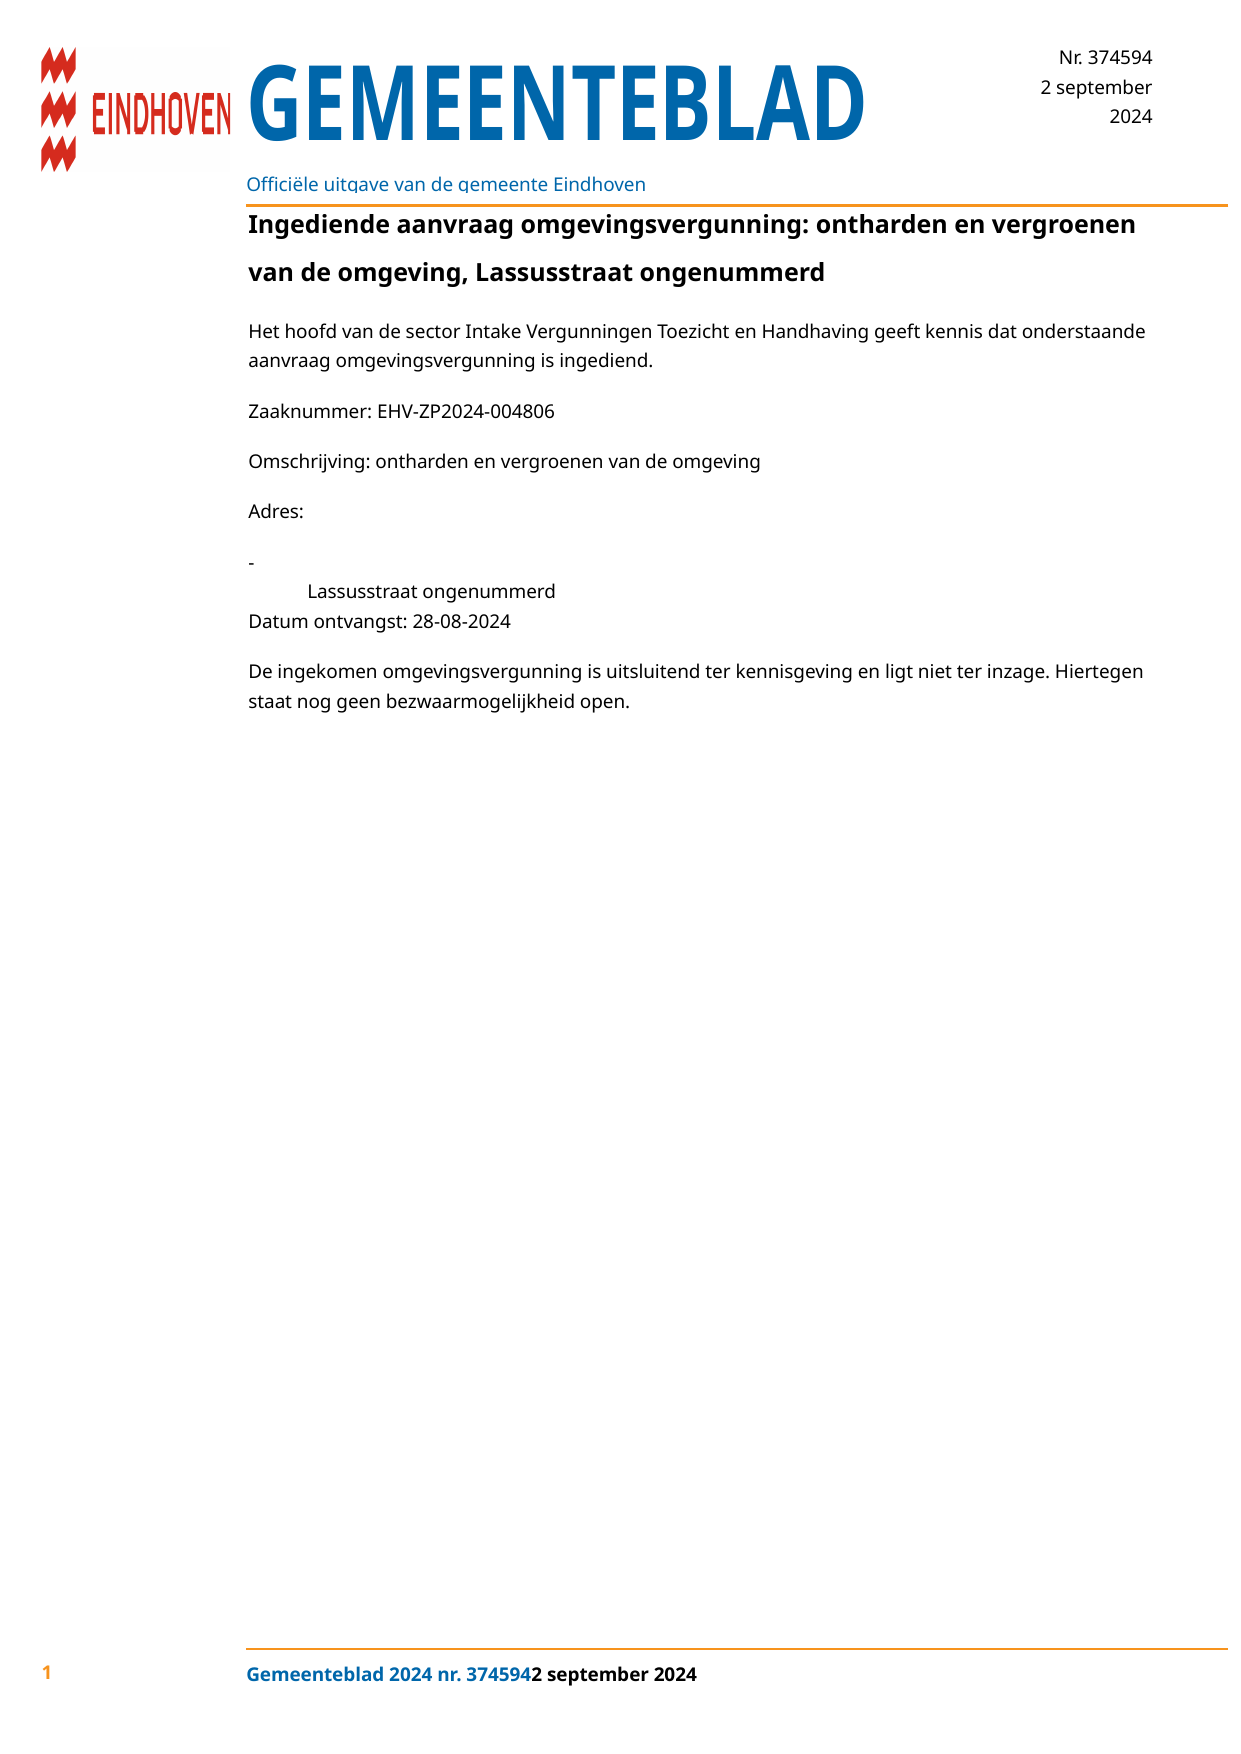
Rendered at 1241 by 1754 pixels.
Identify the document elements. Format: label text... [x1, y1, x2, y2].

text Adres: [248, 499, 1152, 524]
list Lassusstraat ongenummerd [248, 579, 1152, 604]
text Zaaknummer: EHV-ZP2024-004806 [248, 398, 1152, 424]
text Omschrijving: ontharden en vergroenen van de omgeving [248, 448, 1152, 474]
picture [41, 47, 231, 172]
text Ingediende aanvraag omgevingsvergunning: ontharden en vergroenen van de omgeving, Lassusstraat ongenummerd [248, 207, 1152, 288]
text Het hoofd van de sector Intake Vergunningen Toezicht en Handhaving geeft kennis dat onderstaande aanvraag omgevingsvergunning is ingediend. [248, 318, 1152, 373]
text De ingekomen omgevingsvergunning is uitsluitend ter kennisgeving en ligt niet ter inzage. Hiertegen staat nog geen bezwaarmogelijkheid open. [248, 659, 1152, 714]
text Datum ontvangst: 28-08-2024 [248, 608, 1152, 634]
